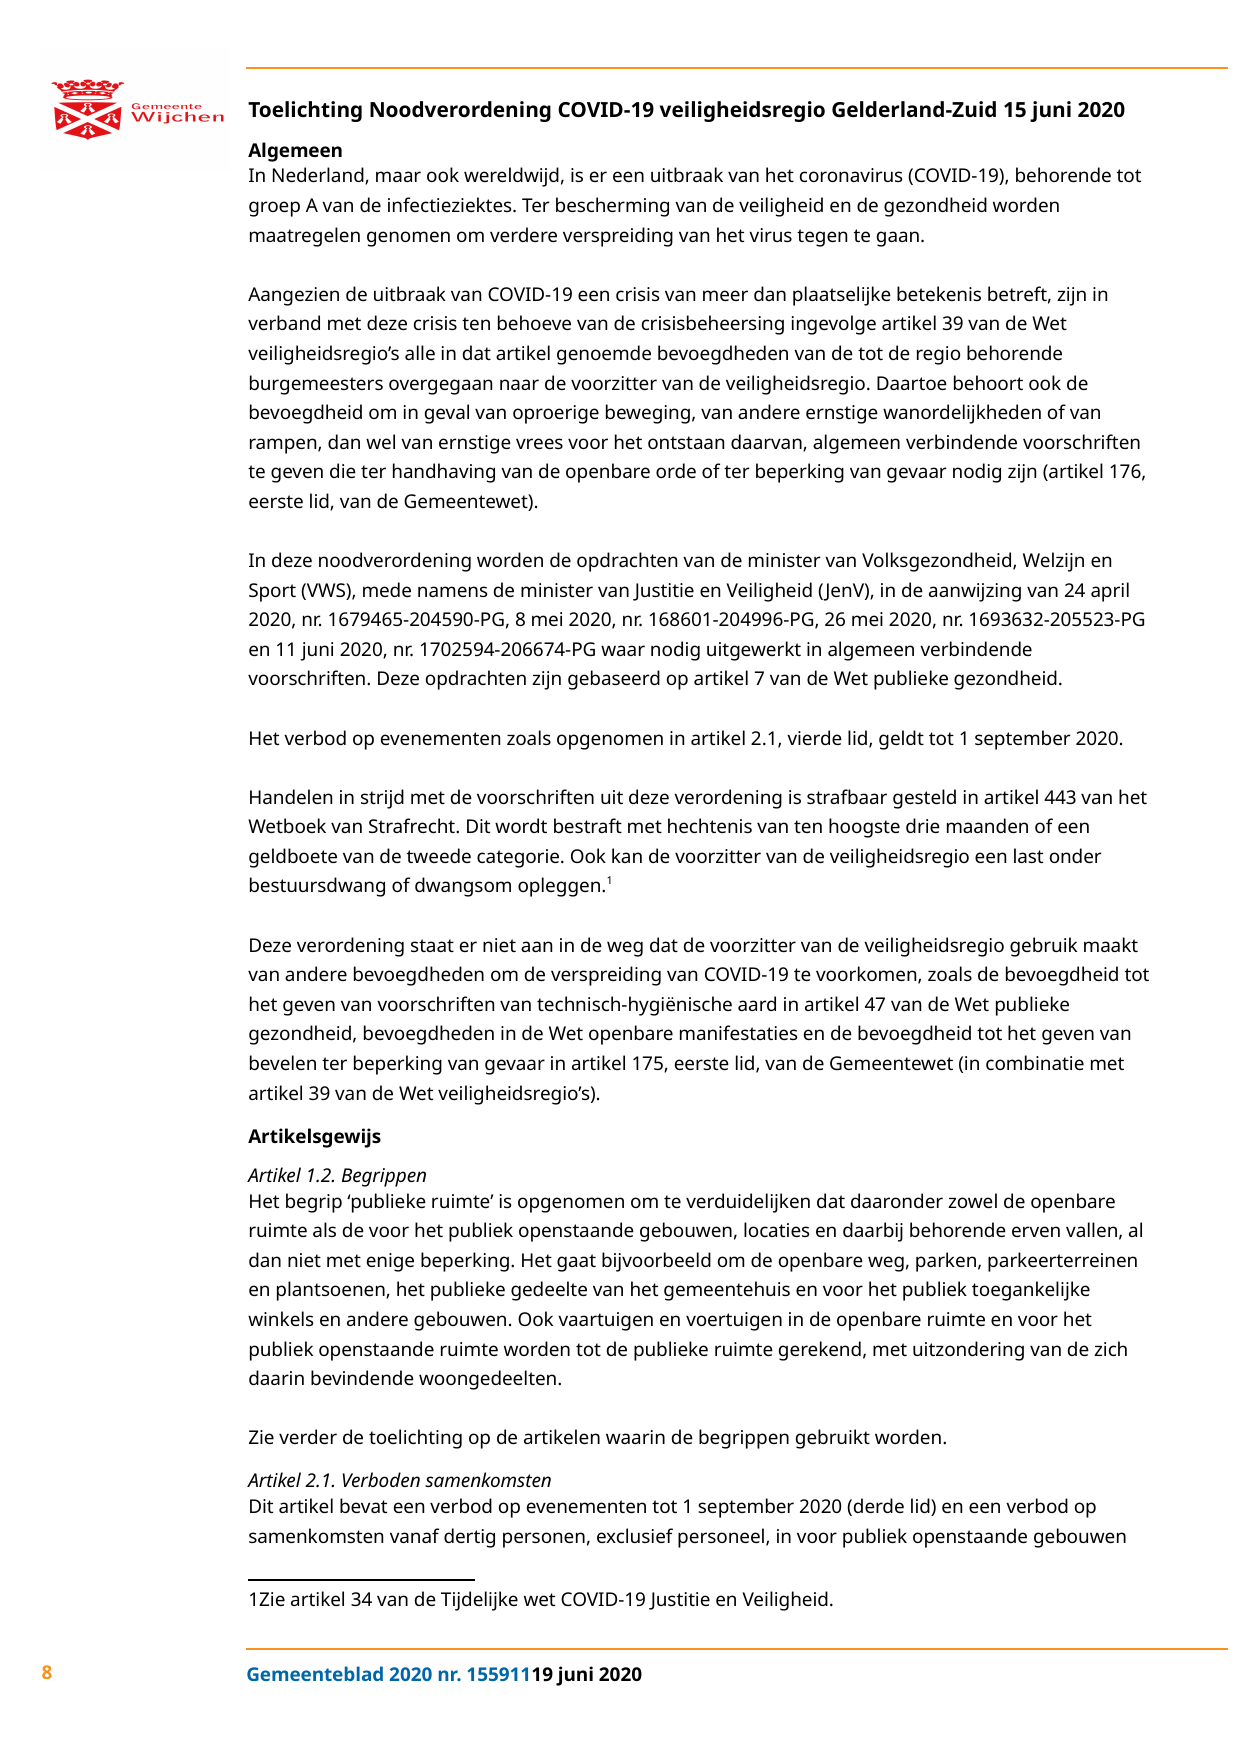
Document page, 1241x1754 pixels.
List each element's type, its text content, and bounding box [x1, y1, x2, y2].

text Het begrip ‘publieke ruimte’ is opgenomen om te verduidelijken dat daaronder zowel de openbare ruimte als de voor het publiek openstaande gebouwen, locaties en daarbij behorende erven vallen, al dan niet met enige beperking. Het gaat bijvoorbeeld om de openbare weg, parken, parkeerterreinen en plantsoenen, het publieke gedeelte van het gemeentehuis en voor het publiek toegankelijke winkels en andere gebouwen. Ook vaartuigen en voertuigen in de openbare ruimte en voor het publiek openstaande ruimte worden tot de publieke ruimte gerekend, met uitzondering van de zich daarin bevindende woongedeelten. [248, 1188, 1152, 1391]
text Artikel 1.2. Begrippen [248, 1162, 1152, 1188]
text Algemeen [248, 137, 1152, 163]
text Zie artikel 34 van de Tijdelijke wet COVID-19 Justitie en Veiligheid. [248, 1586, 1152, 1612]
text In Nederland, maar ook wereldwijd, is er een uitbraak van het coronavirus (COVID-19), behorende tot groep A van de infectieziektes. Ter bescherming van de veiligheid en de gezondheid worden maatregelen genomen om verdere verspreiding van het virus tegen te gaan. [248, 163, 1152, 247]
text Toelichting Noodverordening COVID-19 veiligheidsregio Gelderland-Zuid 15 juni 2020 [248, 95, 1152, 123]
text Handelen in strijd met de voorschriften uit deze verordening is strafbaar gesteld in artikel 443 van het Wetboek van Strafrecht. Dit wordt bestraft met hechtenis van ten hoogste drie maanden of een geldboete van de tweede categorie. Ook kan de voorzitter van de veiligheidsregio een last onder bestuursdwang of dwangsom opleggen. [248, 784, 1152, 898]
picture [41, 47, 231, 172]
text Aangezien de uitbraak van COVID-19 een crisis van meer dan plaatselijke betekenis betreft, zijn in verband met deze crisis ten behoeve van de crisisbeheersing ingevolge artikel 39 van de Wet veiligheidsregio’s alle in dat artikel genoemde bevoegdheden van de tot de regio behorende burgemeesters overgegaan naar de voorzitter van de veiligheidsregio. Daartoe behoort ook de bevoegdheid om in geval van oproerige beweging, van andere ernstige wanordelijkheden of van rampen, dan wel van ernstige vrees voor het ontstaan daarvan, algemeen verbindende voorschriften te geven die ter handhaving van de openbare orde of ter beperking van gevaar nodig zijn (artikel 176, eerste lid, van de Gemeentewet). [248, 281, 1152, 514]
text In deze noodverordening worden de opdrachten van de minister van Volksgezondheid, Welzijn en Sport (VWS), mede namens de minister van Justitie en Veiligheid (JenV), in de aanwijzing van 24 april 2020, nr. 1679465-204590-PG, 8 mei 2020, nr. 168601-204996-PG, 26 mei 2020, nr. 1693632-205523-PG en 11 juni 2020, nr. 1702594-206674-PG waar nodig uitgewerkt in algemeen verbindende voorschriften. Deze opdrachten zijn gebaseerd op artikel 7 van de Wet publieke gezondheid. [248, 547, 1152, 691]
text Artikel 2.1. Verboden samenkomsten [248, 1468, 1152, 1493]
text Dit artikel bevat een verbod op evenementen tot 1 september 2020 (derde lid) en een verbod op samenkomsten vanaf dertig personen, exclusief personeel, in voor publiek openstaande gebouwen [248, 1493, 1152, 1549]
text Artikelsgewijs [248, 1123, 1152, 1148]
text Het verbod op evenementen zoals opgenomen in artikel 2.1, vierde lid, geldt tot 1 september 2020. [248, 725, 1152, 750]
text Zie verder de toelichting op de artikelen waarin de begrippen gebruikt worden. [248, 1424, 1152, 1450]
text Deze verordening staat er niet aan in de weg dat de voorzitter van de veiligheidsregio gebruik maakt van andere bevoegdheden om de verspreiding van COVID-19 te voorkomen, zoals de bevoegdheid tot het geven van voorschriften van technisch-hygiënische aard in artikel 47 van de Wet publieke gezondheid, bevoegdheden in de Wet openbare manifestaties en de bevoegdheid tot het geven van bevelen ter beperking van gevaar in artikel 175, eerste lid, van de Gemeentewet (in combinatie met artikel 39 van de Wet veiligheidsregio’s). [248, 932, 1152, 1105]
